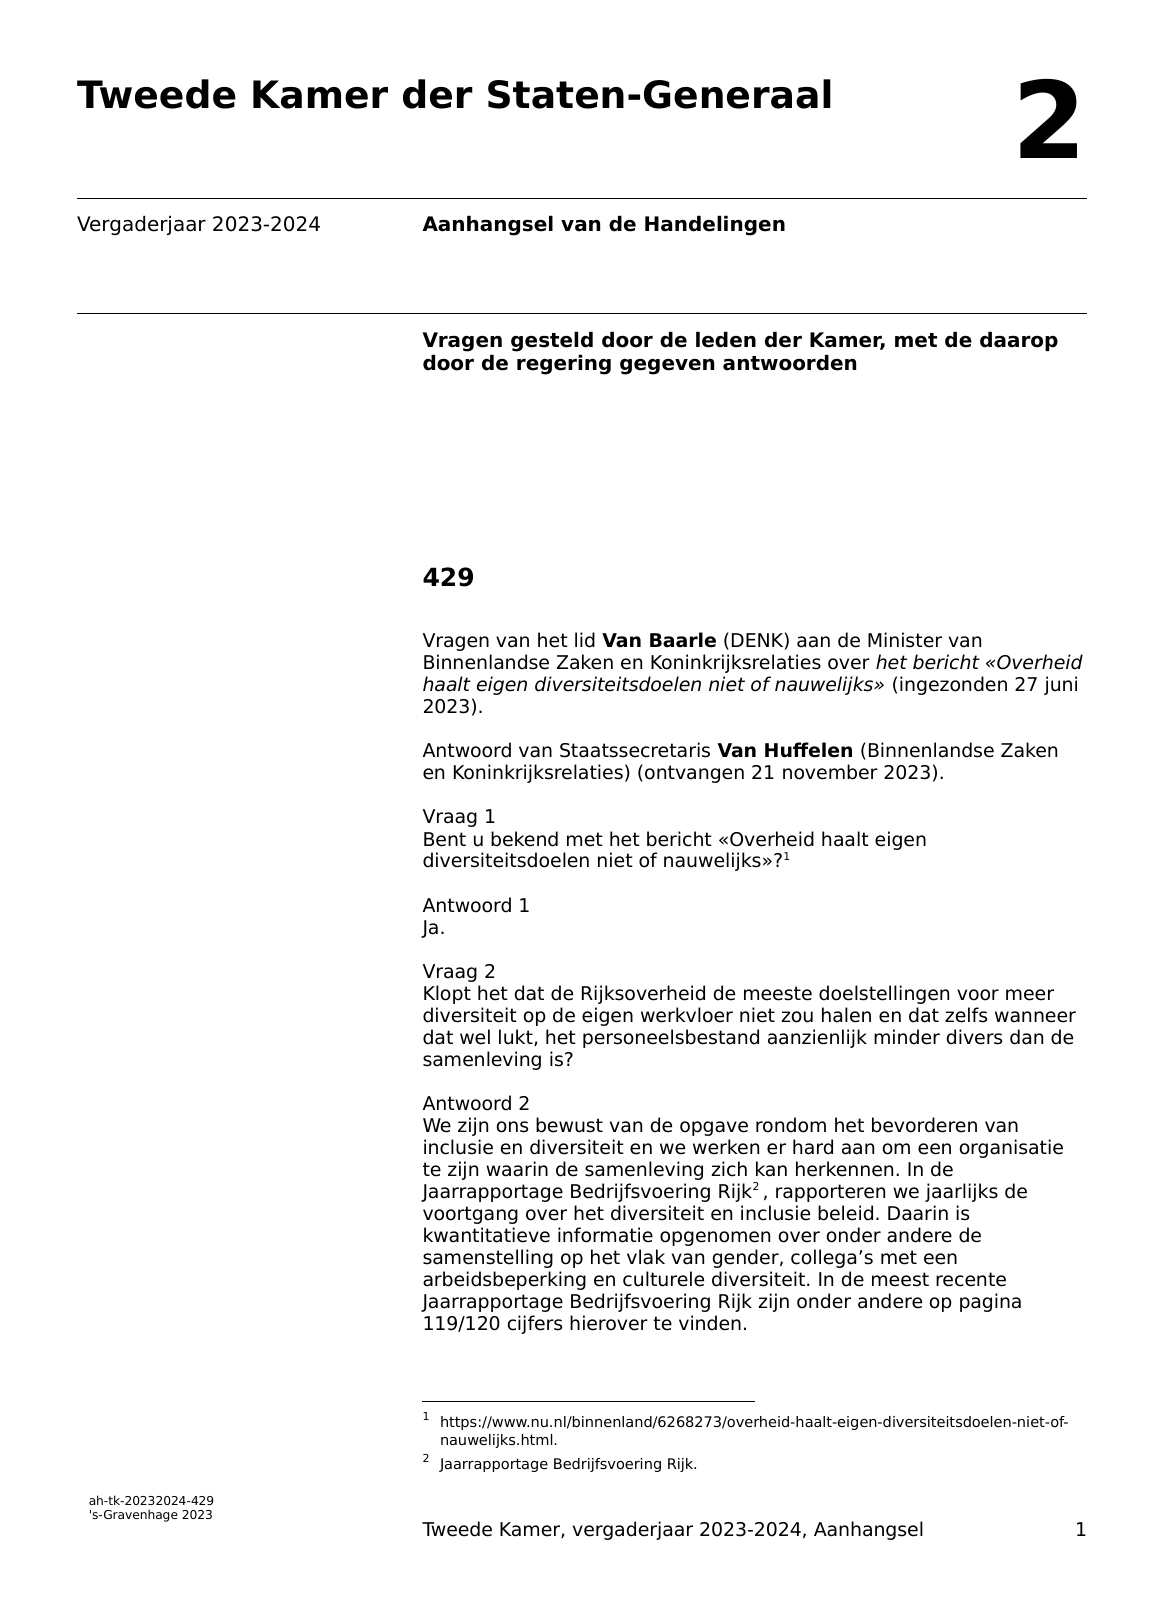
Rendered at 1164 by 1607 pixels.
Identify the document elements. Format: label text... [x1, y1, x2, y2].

text https://www.nu.nl/binnenland/6268273/overheid-haalt-eigen-diversiteitsdoelen-niet-of-nauwelijks.html. [422, 1410, 1087, 1449]
text Antwoord 2 [422, 1093, 1087, 1115]
text 429 [422, 563, 1087, 592]
table_cell Vergaderjaar 2023-2024 [77, 199, 422, 313]
text We zijn ons bewust van de opgave rondom het bevorderen van inclusie en diversiteit en we werken er hard aan om een organisatie te zijn waarin de samenleving zich kan herkennen. In de Jaarrapportage Bedrijfsvoering Rijk, rapporteren we jaarlijks de voortgang over het diversiteit en inclusie beleid. Daarin is kwantitatieve informatie opgenomen over onder andere de samenstelling op het vlak van gender, collega’s met een arbeidsbeperking en culturele diversiteit. In de meest recente Jaarrapportage Bedrijfsvoering Rijk zijn onder andere op pagina 119/120 cijfers hierover te vinden. [422, 1115, 1087, 1334]
text Ja. [422, 917, 1087, 938]
table_header Tweede Kamer der Staten-Generaal [77, 59, 886, 198]
text Vraag 1 [422, 806, 1087, 828]
text Antwoord 1 [422, 894, 1087, 917]
text Jaarrapportage Bedrijfsvoering Rijk. [422, 1452, 1087, 1474]
text 's-Gravenhage 2023 [88, 1508, 323, 1522]
text Vraag 2 [422, 961, 1087, 983]
text Antwoord van Staatssecretaris Van Huffelen (Binnenlandse Zaken en Koninkrijksrelaties) (ontvangen 21 november 2023). [422, 740, 1087, 784]
table_cell Aanhangsel van de Handelingen [422, 199, 1087, 313]
text Vragen van het lid Van Baarle (DENK) aan de Minister van Binnenlandse Zaken en Koninkrijksrelaties over het bericht «Overheid haalt eigen diversiteitsdoelen niet of nauwelijks» (ingezonden 27 juni 2023). [422, 630, 1087, 718]
table_header 2 [886, 59, 1087, 198]
table_cell [77, 314, 422, 375]
text Klopt het dat de Rijksoverheid de meeste doelstellingen voor meer diversiteit op de eigen werkvloer niet zou halen en dat zelfs wanneer dat wel lukt, het personeelsbestand aanzienlijk minder divers dan de samenleving is? [422, 983, 1087, 1071]
text Bent u bekend met het bericht «Overheid haalt eigen diversiteitsdoelen niet of nauwelijks»? [422, 828, 1087, 872]
text ah-tk-20232024-429 [88, 1494, 323, 1508]
table_cell Vragen gesteld door de leden der Kamer, met de daarop door de regering gegeven antwoorden [422, 314, 1087, 375]
